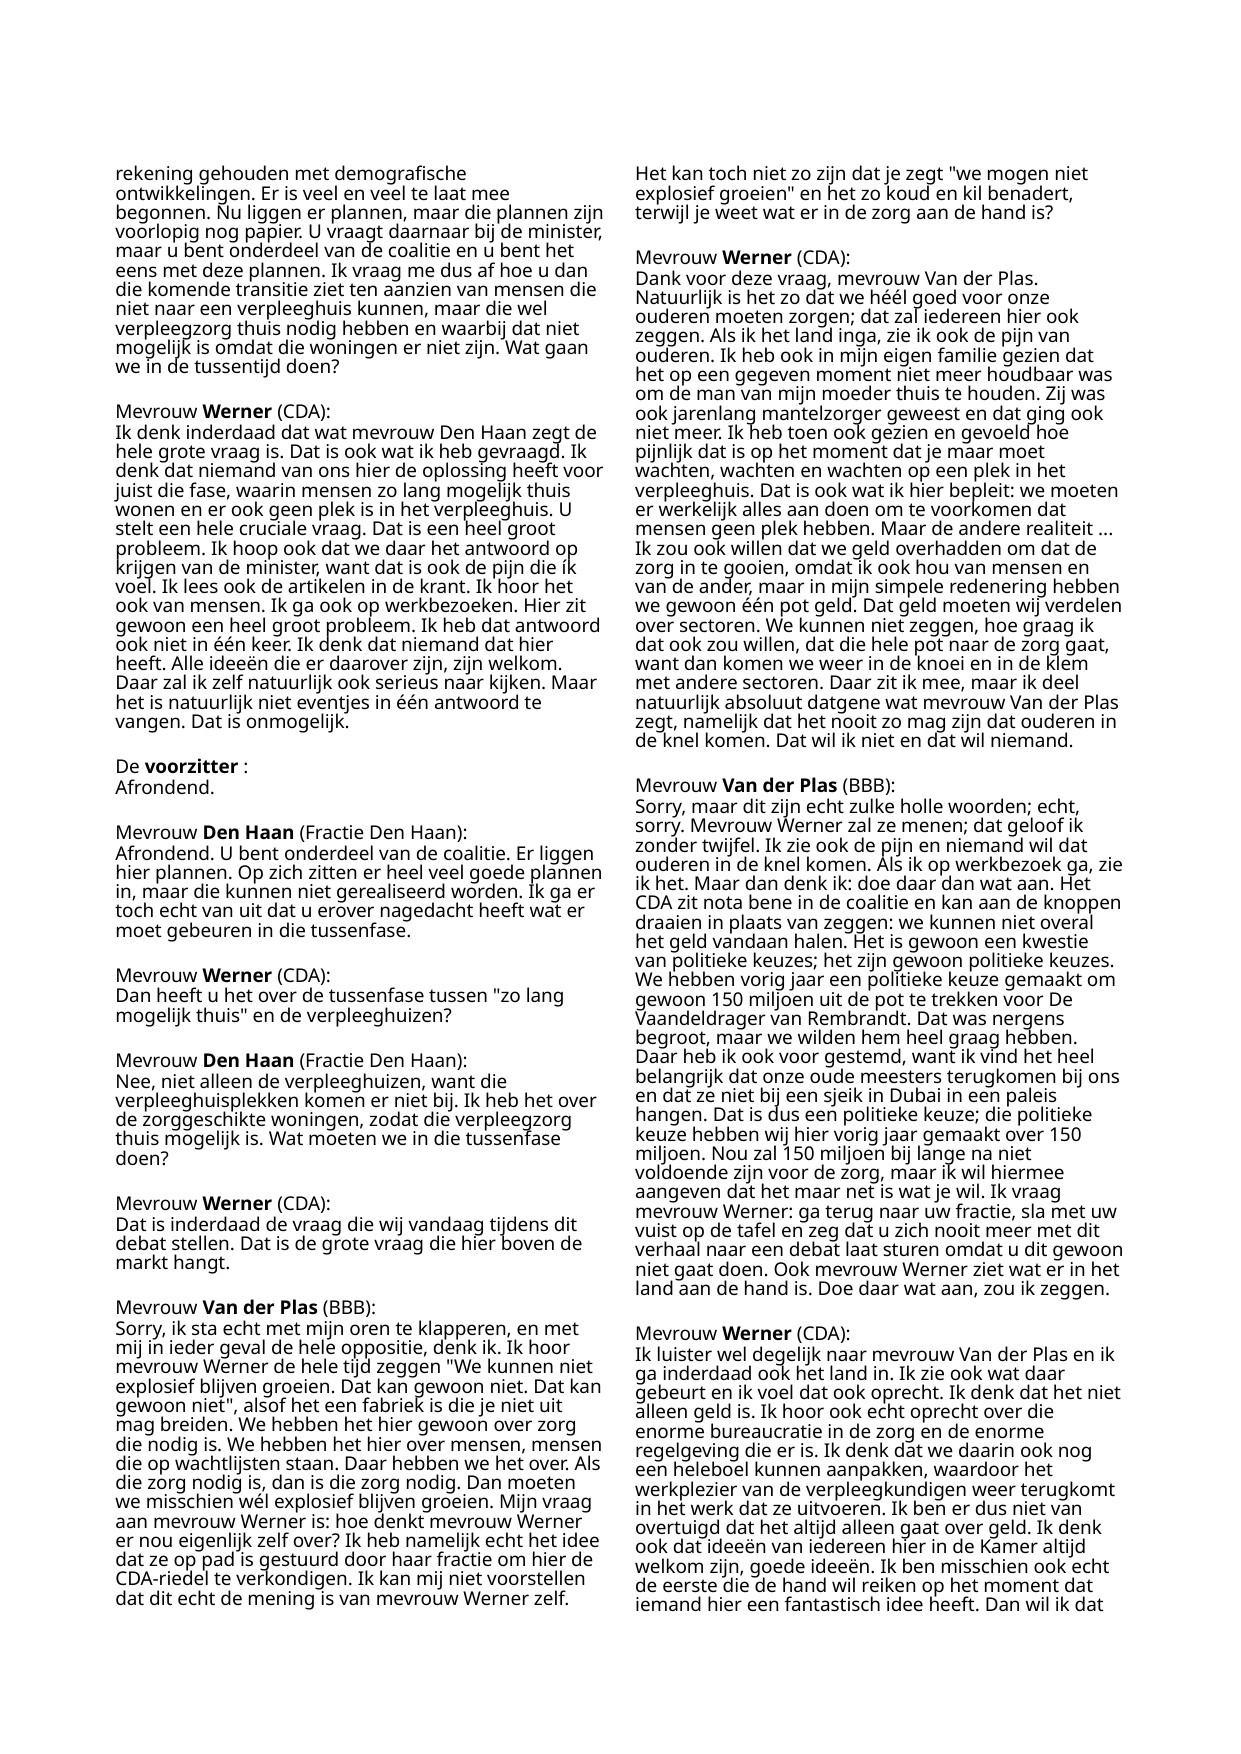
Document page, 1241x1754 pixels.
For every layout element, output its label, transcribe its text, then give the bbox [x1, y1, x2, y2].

text Afrondend. U bent onderdeel van de coalitie. Er liggen hier plannen. Op zich zitten er heel veel goede plannen in, maar die kunnen niet gerealiseerd worden. Ik ga er toch echt van uit dat u erover nagedacht heeft wat er moet gebeuren in die tussenfase. [115, 844, 605, 941]
text Sorry, maar dit zijn echt zulke holle woorden; echt, sorry. Mevrouw Werner zal ze menen; dat geloof ik zonder twijfel. Ik zie ook de pijn en niemand wil dat ouderen in de knel komen. Als ik op werkbezoek ga, zie ik het. Maar dan denk ik: doe daar dan wat aan. Het CDA zit nota bene in de coalitie en kan aan de knoppen draaien in plaats van zeggen: we kunnen niet overal het geld vandaan halen. Het is gewoon een kwestie van politieke keuzes; het zijn gewoon politieke keuzes. We hebben vorig jaar een politieke keuze gemaakt om gewoon 150 miljoen uit de pot te trekken voor De Vaandeldrager van Rembrandt. Dat was nergens begroot, maar we wilden hem heel graag hebben. Daar heb ik ook voor gestemd, want ik vind het heel belangrijk dat onze oude meesters terugkomen bij ons en dat ze niet bij een sjeik in Dubai in een paleis hangen. Dat is dus een politieke keuze; die politieke keuze hebben wij hier vorig jaar gemaakt over 150 miljoen. Nou zal 150 miljoen bij lange na niet voldoende zijn voor de zorg, maar ik wil hiermee aangeven dat het maar net is wat je wil. Ik vraag mevrouw Werner: ga terug naar uw fractie, sla met uw vuist op de tafel en zeg dat u zich nooit meer met dit verhaal naar een debat laat sturen omdat u dit gewoon niet gaat doen. Ook mevrouw Werner ziet wat er in het land aan de hand is. Doe daar wat aan, zou ik zeggen. [635, 798, 1125, 1299]
text Mevrouw Van der Plas (BBB): [635, 772, 1125, 798]
text rekening gehouden met demografische ontwikkelingen. Er is veel en veel te laat mee begonnen. Nu liggen er plannen, maar die plannen zijn voorlopig nog papier. U vraagt daarnaar bij de minister, maar u bent onderdeel van de coalitie en u bent het eens met deze plannen. Ik vraag me dus af hoe u dan die komende transitie ziet ten aanzien van mensen die niet naar een verpleeghuis kunnen, maar die wel verpleegzorg thuis nodig hebben en waarbij dat niet mogelijk is omdat die woningen er niet zijn. Wat gaan we in de tussentijd doen? [115, 165, 605, 377]
text Afrondend. [115, 779, 605, 798]
text De voorzitter : [115, 753, 605, 779]
text Ik luister wel degelijk naar mevrouw Van der Plas en ik ga inderdaad ook het land in. Ik zie ook wat daar gebeurt en ik voel dat ook oprecht. Ik denk dat het niet alleen geld is. Ik hoor ook echt oprecht over die enorme bureaucratie in de zorg en de enorme regelgeving die er is. Ik denk dat we daarin ook nog een heleboel kunnen aanpakken, waardoor het werkplezier van de verpleegkundigen weer terugkomt in het werk dat ze uitvoeren. Ik ben er dus niet van overtuigd dat het altijd alleen gaat over geld. Ik denk ook dat ideeën van iedereen hier in de Kamer altijd welkom zijn, goede ideeën. Ik ben misschien ook echt de eerste die de hand wil reiken op het moment dat iemand hier een fantastisch idee heeft. Dan wil ik dat [635, 1346, 1125, 1615]
text Sorry, ik sta echt met mijn oren te klapperen, en met mij in ieder geval de hele oppositie, denk ik. Ik hoor mevrouw Werner de hele tijd zeggen "We kunnen niet explosief blijven groeien. Dat kan gewoon niet. Dat kan gewoon niet", alsof het een fabriek is die je niet uit mag breiden. We hebben het hier gewoon over zorg die nodig is. We hebben het hier over mensen, mensen die op wachtlijsten staan. Daar hebben we het over. Als die zorg nodig is, dan is die zorg nodig. Dan moeten we misschien wél explosief blijven groeien. Mijn vraag aan mevrouw Werner is: hoe denkt mevrouw Werner er nou eigenlijk zelf over? Ik heb namelijk echt het idee dat ze op pad is gestuurd door haar fractie om hier de CDA-riedel te verkondigen. Ik kan mij niet voorstellen dat dit echt de mening is van mevrouw Werner zelf. [115, 1320, 605, 1609]
text Mevrouw Den Haan (Fractie Den Haan): [115, 1047, 605, 1073]
text Mevrouw Werner (CDA): [635, 244, 1125, 270]
text Dan heeft u het over de tussenfase tussen "zo lang mogelijk thuis" en de verpleeghuizen? [115, 987, 605, 1026]
text Mevrouw Den Haan (Fractie Den Haan): [115, 819, 605, 844]
text Nee, niet alleen de verpleeghuizen, want die verpleeghuisplekken komen er niet bij. Ik heb het over de zorggeschikte woningen, zodat die verpleegzorg thuis mogelijk is. Wat moeten we in die tussenfase doen? [115, 1073, 605, 1169]
text Mevrouw Van der Plas (BBB): [115, 1294, 605, 1320]
text Dat is inderdaad de vraag die wij vandaag tijdens dit debat stellen. Dat is de grote vraag die hier boven de markt hangt. [115, 1216, 605, 1273]
text Mevrouw Werner (CDA): [115, 962, 605, 987]
text Dank voor deze vraag, mevrouw Van der Plas. Natuurlijk is het zo dat we héél goed voor onze ouderen moeten zorgen; dat zal iedereen hier ook zeggen. Als ik het land inga, zie ik ook de pijn van ouderen. Ik heb ook in mijn eigen familie gezien dat het op een gegeven moment niet meer houdbaar was om de man van mijn moeder thuis te houden. Zij was ook jarenlang mantelzorger geweest en dat ging ook niet meer. Ik heb toen ook gezien en gevoeld hoe pijnlijk dat is op het moment dat je maar moet wachten, wachten en wachten op een plek in het verpleeghuis. Dat is ook wat ik hier bepleit: we moeten er werkelijk alles aan doen om te voorkomen dat mensen geen plek hebben. Maar de andere realiteit ... Ik zou ook willen dat we geld overhadden om dat de zorg in te gooien, omdat ik ook hou van mensen en van de ander, maar in mijn simpele redenering hebben we gewoon één pot geld. Dat geld moeten wij verdelen over sectoren. We kunnen niet zeggen, hoe graag ik dat ook zou willen, dat die hele pot naar de zorg gaat, want dan komen we weer in de knoei en in de klem met andere sectoren. Daar zit ik mee, maar ik deel natuurlijk absoluut datgene wat mevrouw Van der Plas zegt, namelijk dat het nooit zo mag zijn dat ouderen in de knel komen. Dat wil ik niet en dat wil niemand. [635, 270, 1125, 751]
text Mevrouw Werner (CDA): [115, 1190, 605, 1216]
text Mevrouw Werner (CDA): [115, 398, 605, 424]
text Ik denk inderdaad dat wat mevrouw Den Haan zegt de hele grote vraag is. Dat is ook wat ik heb gevraagd. Ik denk dat niemand van ons hier de oplossing heeft voor juist die fase, waarin mensen zo lang mogelijk thuis wonen en er ook geen plek is in het verpleeghuis. U stelt een hele cruciale vraag. Dat is een heel groot probleem. Ik hoop ook dat we daar het antwoord op krijgen van de minister, want dat is ook de pijn die ík voel. Ik lees ook de artikelen in de krant. Ik hoor het ook van mensen. Ik ga ook op werkbezoeken. Hier zit gewoon een heel groot probleem. Ik heb dat antwoord ook niet in één keer. Ik denk dat niemand dat hier heeft. Alle ideeën die er daarover zijn, zijn welkom. Daar zal ik zelf natuurlijk ook serieus naar kijken. Maar het is natuurlijk niet eventjes in één antwoord te vangen. Dat is onmogelijk. [115, 424, 605, 732]
text Het kan toch niet zo zijn dat je zegt "we mogen niet explosief groeien" en het zo koud en kil benadert, terwijl je weet wat er in de zorg aan de hand is? [635, 165, 1125, 223]
text Mevrouw Werner (CDA): [635, 1320, 1125, 1346]
